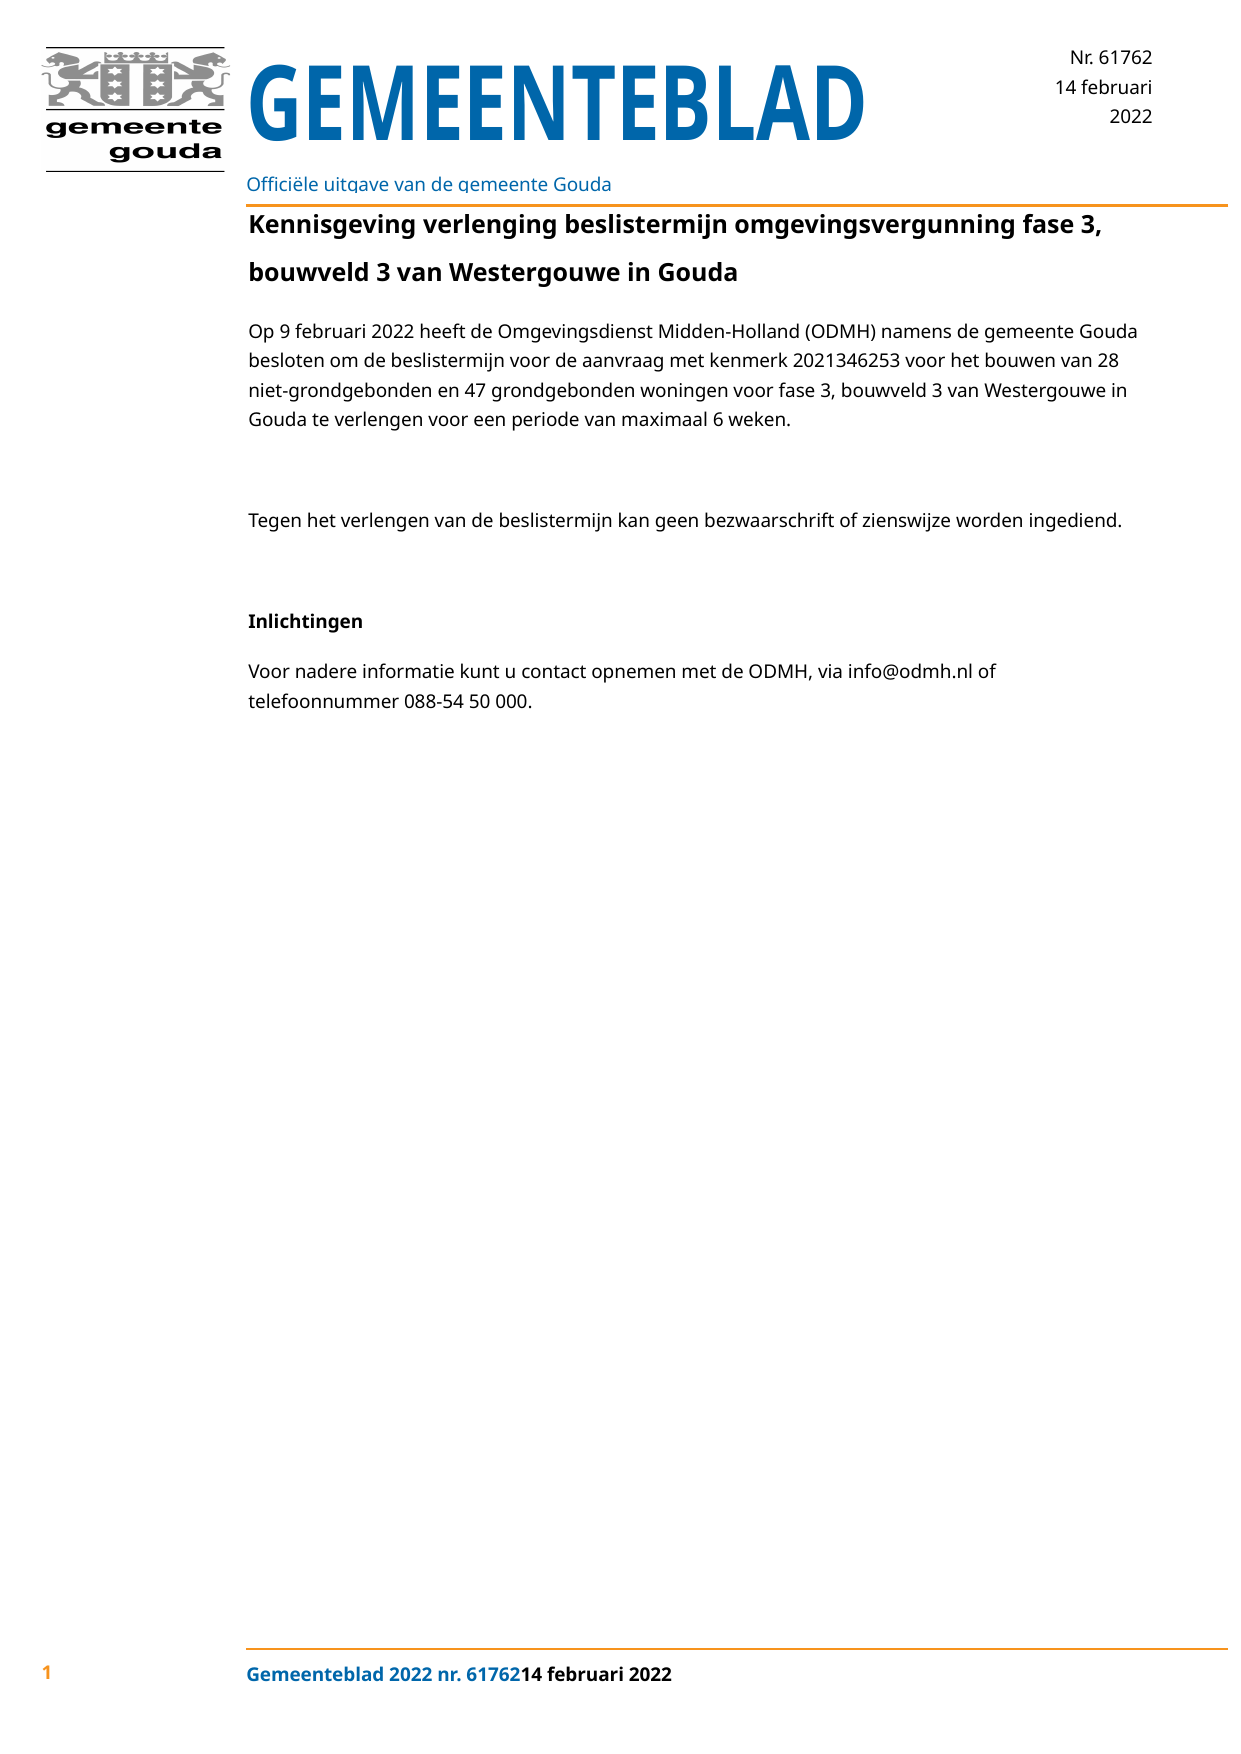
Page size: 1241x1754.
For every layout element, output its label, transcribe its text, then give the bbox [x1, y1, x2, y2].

picture [41, 47, 231, 172]
text Voor nadere informatie kunt u contact opnemen met de ODMH, via info@odmh.nl of telefoonnummer 088-54 50 000. [248, 659, 1152, 714]
text Op 9 februari 2022 heeft de Omgevingsdienst Midden-Holland (ODMH) namens de gemeente Gouda besloten om de beslistermijn voor de aanvraag met kenmerk 2021346253 voor het bouwen van 28 niet-grondgebonden en 47 grondgebonden woningen voor fase 3, bouwveld 3 van Westergouwe in Gouda te verlengen voor een periode van maximaal 6 weken. [248, 318, 1152, 432]
text Kennisgeving verlenging beslistermijn omgevingsvergunning fase 3, bouwveld 3 van Westergouwe in Gouda [248, 207, 1152, 288]
text Inlichtingen [248, 608, 1152, 634]
text Tegen het verlengen van de beslistermijn kan geen bezwaarschrift of zienswijze worden ingediend. [248, 507, 1152, 533]
